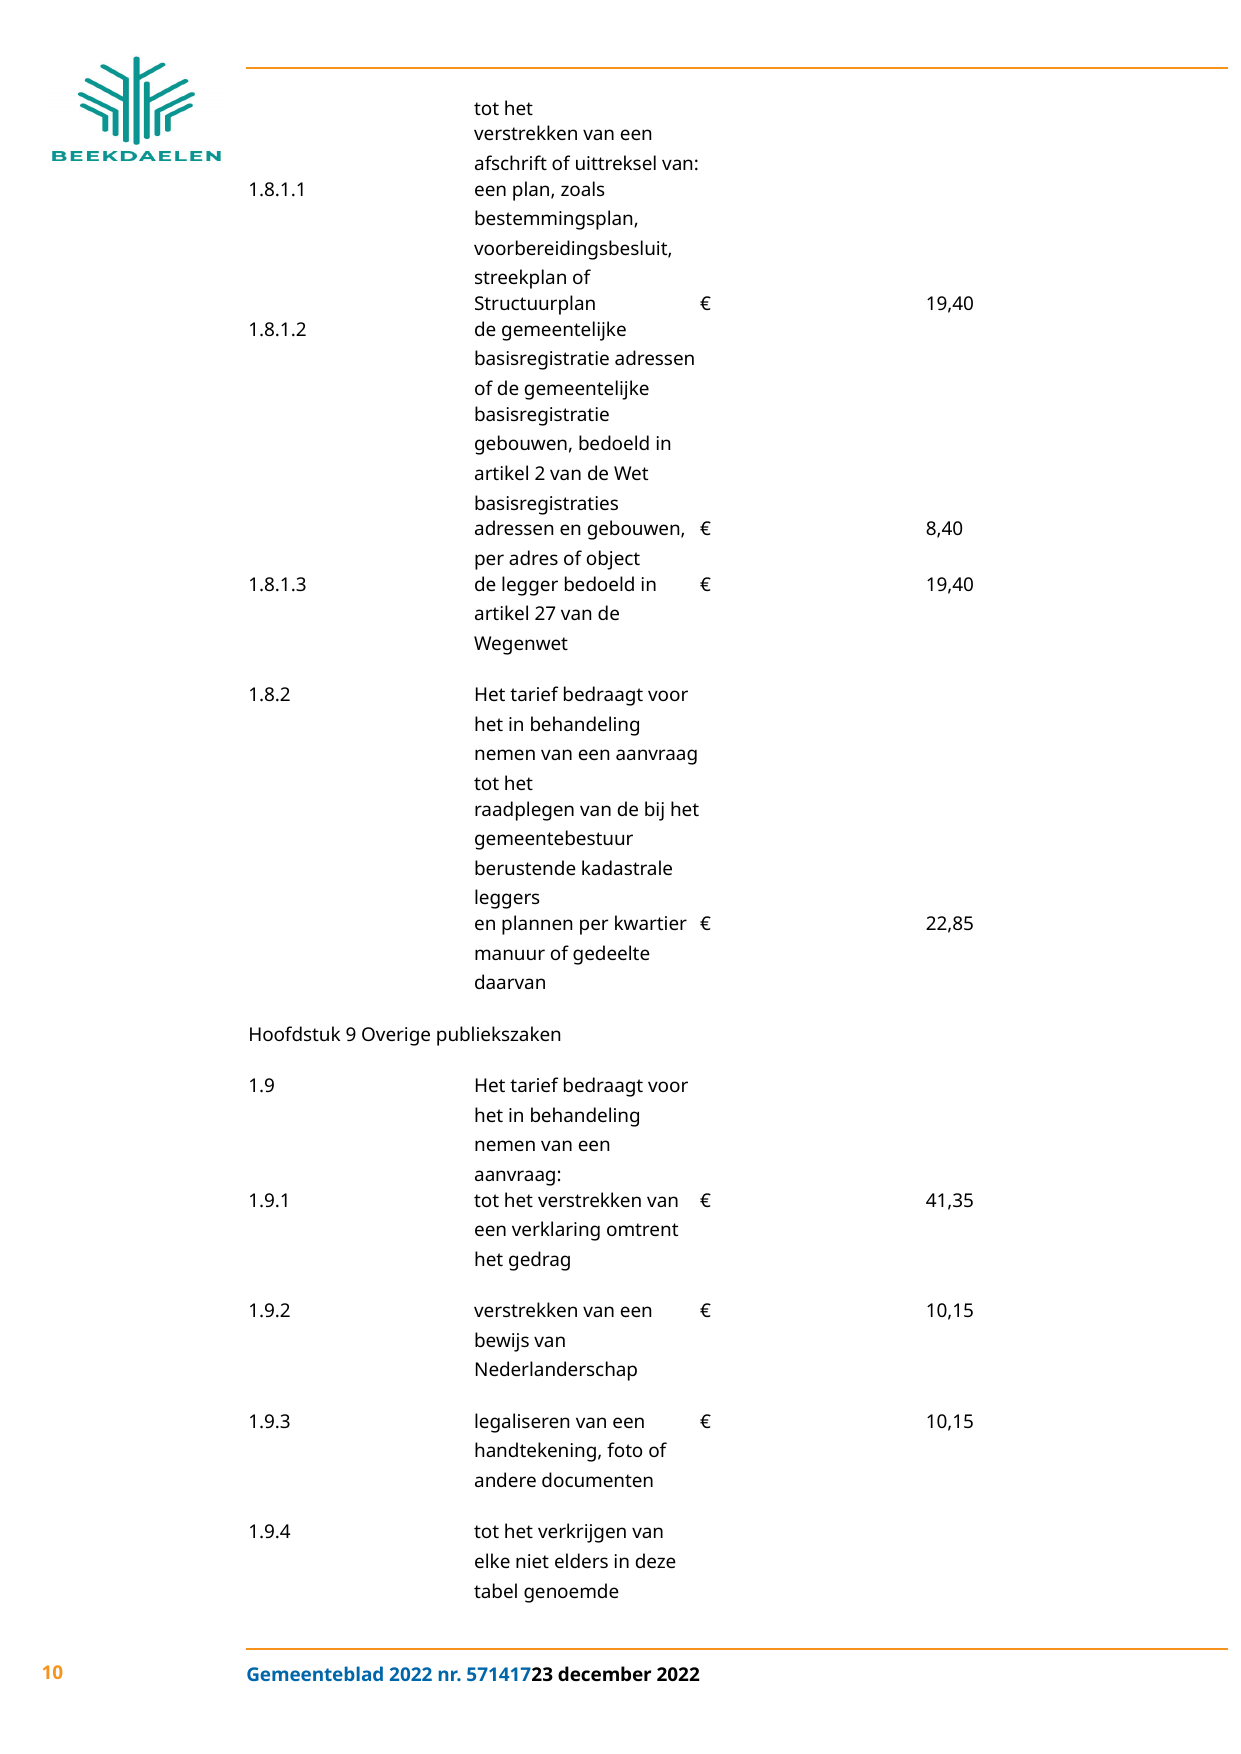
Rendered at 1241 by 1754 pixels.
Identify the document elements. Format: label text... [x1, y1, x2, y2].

table_cell verstrekken van een afschrift of uittreksel van: [474, 121, 700, 176]
table_cell [474, 1047, 700, 1072]
table_cell 1.9 [248, 1073, 474, 1187]
table_cell Het tarief bedraagt voor het in behandeling nemen van een aanvraag tot het [474, 681, 700, 796]
table_cell [700, 995, 926, 1021]
table_cell [700, 1383, 926, 1408]
table_cell tot het verkrijgen van elke niet elders in deze tabel genoemde [474, 1519, 700, 1604]
table_cell [474, 656, 700, 681]
table_cell [248, 1383, 474, 1408]
table_cell [926, 796, 1152, 910]
table_cell [248, 95, 474, 121]
table_cell [248, 401, 474, 515]
table_cell [700, 796, 926, 910]
table_cell [926, 1493, 1152, 1519]
table_cell [700, 1493, 926, 1519]
table_cell 19,40 [926, 290, 1152, 316]
table_cell [474, 1383, 700, 1408]
table_cell [926, 95, 1152, 121]
table_cell 1.9.2 [248, 1298, 474, 1382]
table_cell 1.8.1.2 [248, 316, 474, 401]
table_cell [926, 656, 1152, 681]
table_cell 1.8.2 [248, 681, 474, 796]
table_cell [926, 1383, 1152, 1408]
table_cell [248, 1047, 474, 1072]
table_cell [926, 1073, 1152, 1187]
table_cell € [700, 571, 926, 656]
table_cell tot het verstrekken van een verklaring omtrent het gedrag [474, 1187, 700, 1272]
table_cell [926, 1519, 1152, 1604]
table_cell [926, 1021, 1152, 1047]
table_cell 1.9.3 [248, 1408, 474, 1493]
table_cell [700, 176, 926, 290]
table_cell een plan, zoals bestemmingsplan, voorbereidingsbesluit, streekplan of [474, 176, 700, 290]
table_cell raadplegen van de bij het gemeentebestuur berustende kadastrale leggers [474, 796, 700, 910]
table_cell [700, 1021, 926, 1047]
table_cell 19,40 [926, 571, 1152, 656]
table_cell [248, 1493, 474, 1519]
table_cell € [700, 515, 926, 571]
table_cell Het tarief bedraagt voor het in behandeling nemen van een aanvraag: [474, 1073, 700, 1187]
table_cell [700, 401, 926, 515]
table_cell 8,40 [926, 515, 1152, 571]
table_cell € [700, 1298, 926, 1382]
table_cell [700, 1047, 926, 1072]
table_cell adressen en gebouwen, per adres of object [474, 515, 700, 571]
table_cell [248, 515, 474, 571]
table_cell [700, 681, 926, 796]
table_cell verstrekken van een bewijs van Nederlanderschap [474, 1298, 700, 1382]
table_cell [248, 995, 474, 1021]
table_cell € [700, 910, 926, 995]
table_cell [474, 995, 700, 1021]
table_cell Hoofdstuk 9 Overige publiekszaken [248, 1021, 700, 1047]
table_cell [474, 1272, 700, 1297]
table_cell [248, 121, 474, 176]
table_cell [926, 995, 1152, 1021]
table_cell 1.9.1 [248, 1187, 474, 1272]
table_cell [474, 1493, 700, 1519]
table_cell [926, 1047, 1152, 1072]
table_cell tot het [474, 95, 700, 121]
table_cell € [700, 290, 926, 316]
table_cell [700, 95, 926, 121]
table_cell [700, 1272, 926, 1297]
table_cell 41,35 [926, 1187, 1152, 1272]
table_cell € [700, 1408, 926, 1493]
table_cell [248, 290, 474, 316]
table_cell [926, 176, 1152, 290]
table_cell en plannen per kwartier manuur of gedeelte daarvan [474, 910, 700, 995]
table_cell Structuurplan [474, 290, 700, 316]
table_cell de gemeentelijke basisregistratie adressen of de gemeentelijke [474, 316, 700, 401]
table_cell [248, 796, 474, 910]
table_cell [926, 401, 1152, 515]
table_cell [926, 316, 1152, 401]
table_cell 10,15 [926, 1298, 1152, 1382]
table_cell [926, 1272, 1152, 1297]
table_cell 1.8.1.3 [248, 571, 474, 656]
table_cell [700, 1519, 926, 1604]
table_cell [700, 1073, 926, 1187]
picture [41, 47, 231, 172]
table_cell basisregistratie gebouwen, bedoeld in artikel 2 van de Wet basisregistraties [474, 401, 700, 515]
table_cell [700, 656, 926, 681]
table_cell [248, 1272, 474, 1297]
table_cell [700, 121, 926, 176]
table_cell 10,15 [926, 1408, 1152, 1493]
table_cell de legger bedoeld in artikel 27 van de Wegenwet [474, 571, 700, 656]
table_cell [248, 910, 474, 995]
table_cell 1.9.4 [248, 1519, 474, 1604]
table_cell 22,85 [926, 910, 1152, 995]
table_cell [926, 681, 1152, 796]
table_cell legaliseren van een handtekening, foto of andere documenten [474, 1408, 700, 1493]
table_cell 1.8.1.1 [248, 176, 474, 290]
table_cell [700, 316, 926, 401]
table_cell € [700, 1187, 926, 1272]
table_cell [926, 121, 1152, 176]
table_cell [248, 656, 474, 681]
